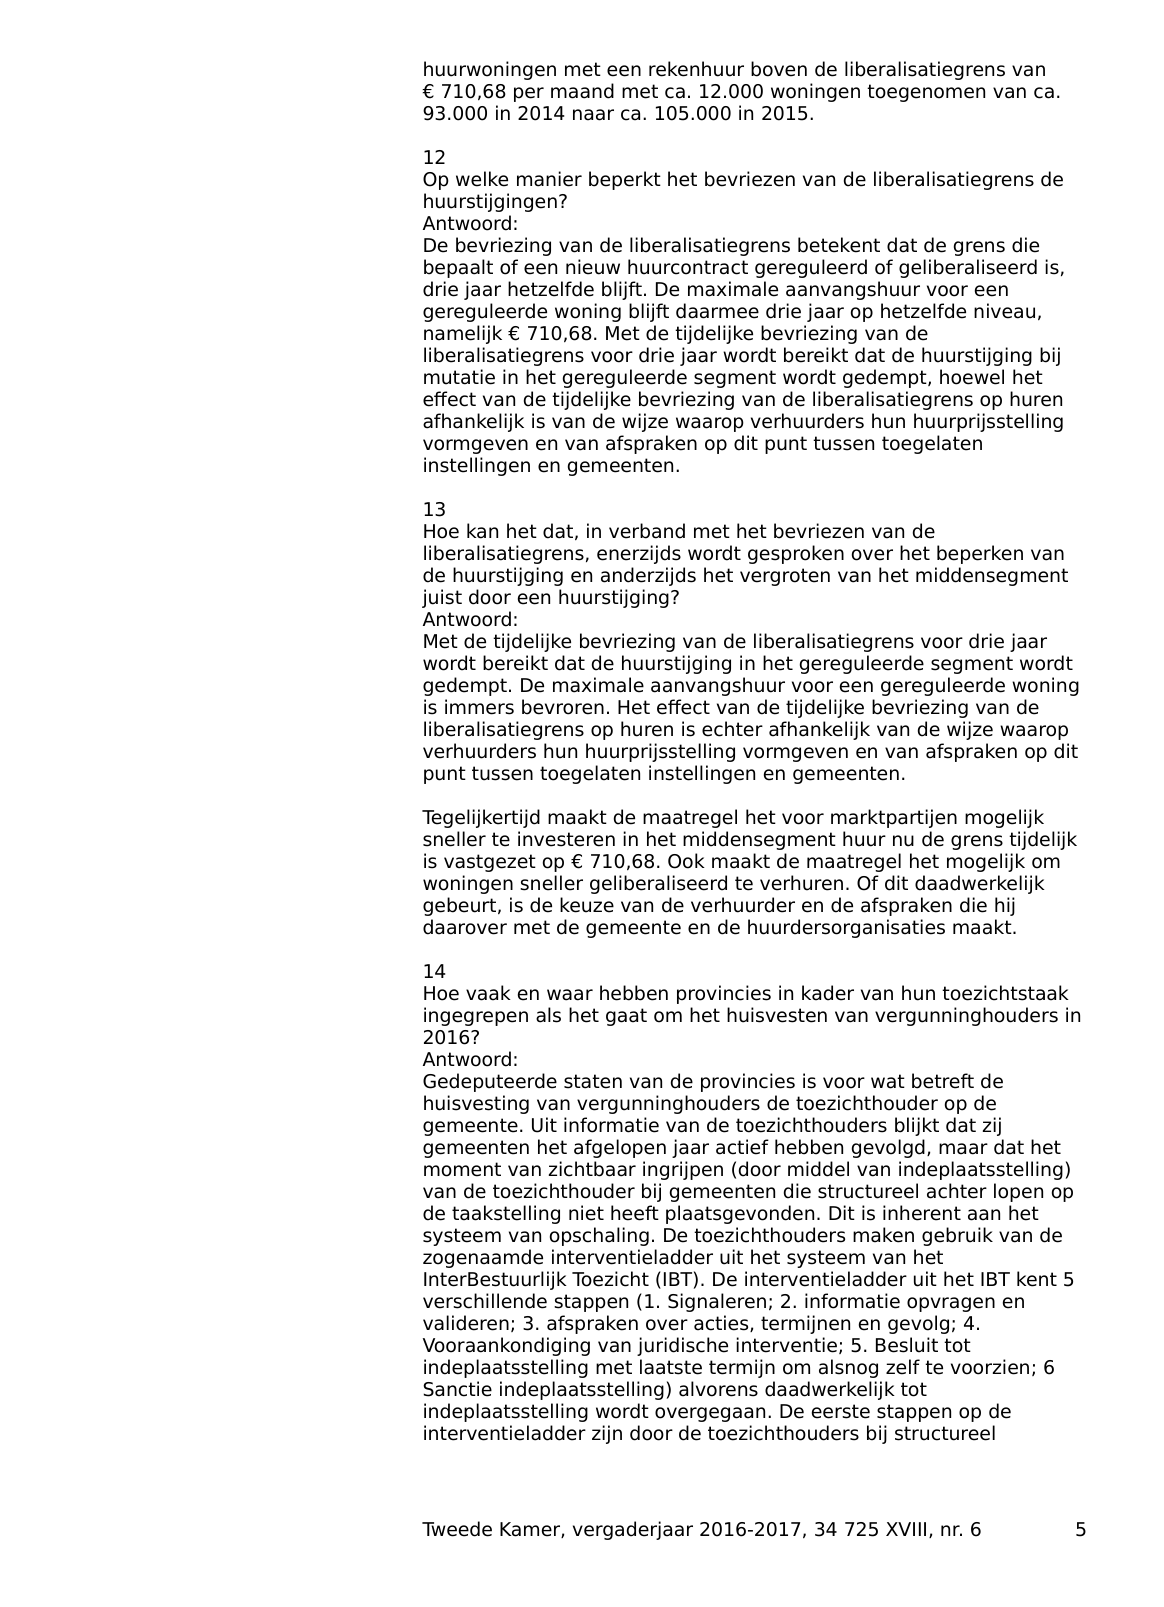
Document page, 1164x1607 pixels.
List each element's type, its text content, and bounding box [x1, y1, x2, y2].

text huurwoningen met een rekenhuur boven de liberalisatiegrens van € 710,68 per maand met ca. 12.000 woningen toegenomen van ca. 93.000 in 2014 naar ca. 105.000 in 2015. [422, 59, 1087, 125]
text Op welke manier beperkt het bevriezen van de liberalisatiegrens de huurstijgingen? [422, 169, 1087, 213]
text Antwoord: [422, 609, 1087, 631]
text 14 [422, 961, 1087, 983]
text Antwoord: [422, 213, 1087, 235]
text De bevriezing van de liberalisatiegrens betekent dat de grens die bepaalt of een nieuw huurcontract gereguleerd of geliberaliseerd is, drie jaar hetzelfde blijft. De maximale aanvangshuur voor een gereguleerde woning blijft daarmee drie jaar op hetzelfde niveau, namelijk € 710,68. Met de tijdelijke bevriezing van de liberalisatiegrens voor drie jaar wordt bereikt dat de huurstijging bij mutatie in het gereguleerde segment wordt gedempt, hoewel het effect van de tijdelijke bevriezing van de liberalisatiegrens op huren afhankelijk is van de wijze waarop verhuurders hun huurprijsstelling vormgeven en van afspraken op dit punt tussen toegelaten instellingen en gemeenten. [422, 235, 1087, 477]
text Hoe vaak en waar hebben provincies in kader van hun toezichtstaak ingegrepen als het gaat om het huisvesten van vergunninghouders in 2016? [422, 983, 1087, 1049]
text Tegelijkertijd maakt de maatregel het voor marktpartijen mogelijk sneller te investeren in het middensegment huur nu de grens tijdelijk is vastgezet op € 710,68. Ook maakt de maatregel het mogelijk om woningen sneller geliberaliseerd te verhuren. Of dit daadwerkelijk gebeurt, is de keuze van de verhuurder en de afspraken die hij daarover met de gemeente en de huurdersorganisaties maakt. [422, 807, 1087, 939]
text Gedeputeerde staten van de provincies is voor wat betreft de huisvesting van vergunninghouders de toezichthouder op de gemeente. Uit informatie van de toezichthouders blijkt dat zij gemeenten het afgelopen jaar actief hebben gevolgd, maar dat het moment van zichtbaar ingrijpen (door middel van indeplaatsstelling) van de toezichthouder bij gemeenten die structureel achter lopen op de taakstelling niet heeft plaatsgevonden. Dit is inherent aan het systeem van opschaling. De toezichthouders maken gebruik van de zogenaamde interventieladder uit het systeem van het InterBestuurlijk Toezicht (IBT). De interventieladder uit het IBT kent 5 verschillende stappen (1. Signaleren; 2. informatie opvragen en valideren; 3. afspraken over acties, termijnen en gevolg; 4. Vooraankondiging van juridische interventie; 5. Besluit tot indeplaatsstelling met laatste termijn om alsnog zelf te voorzien; 6 Sanctie indeplaatsstelling) alvorens daadwerkelijk tot indeplaatsstelling wordt overgegaan. De eerste stappen op de interventieladder zijn door de toezichthouders bij structureel [422, 1071, 1087, 1444]
text Met de tijdelijke bevriezing van de liberalisatiegrens voor drie jaar wordt bereikt dat de huurstijging in het gereguleerde segment wordt gedempt. De maximale aanvangshuur voor een gereguleerde woning is immers bevroren. Het effect van de tijdelijke bevriezing van de liberalisatiegrens op huren is echter afhankelijk van de wijze waarop verhuurders hun huurprijsstelling vormgeven en van afspraken op dit punt tussen toegelaten instellingen en gemeenten. [422, 631, 1087, 785]
text 13 [422, 499, 1087, 521]
text Antwoord: [422, 1049, 1087, 1071]
text 12 [422, 147, 1087, 169]
text Hoe kan het dat, in verband met het bevriezen van de liberalisatiegrens, enerzijds wordt gesproken over het beperken van de huurstijging en anderzijds het vergroten van het middensegment juist door een huurstijging? [422, 521, 1087, 609]
